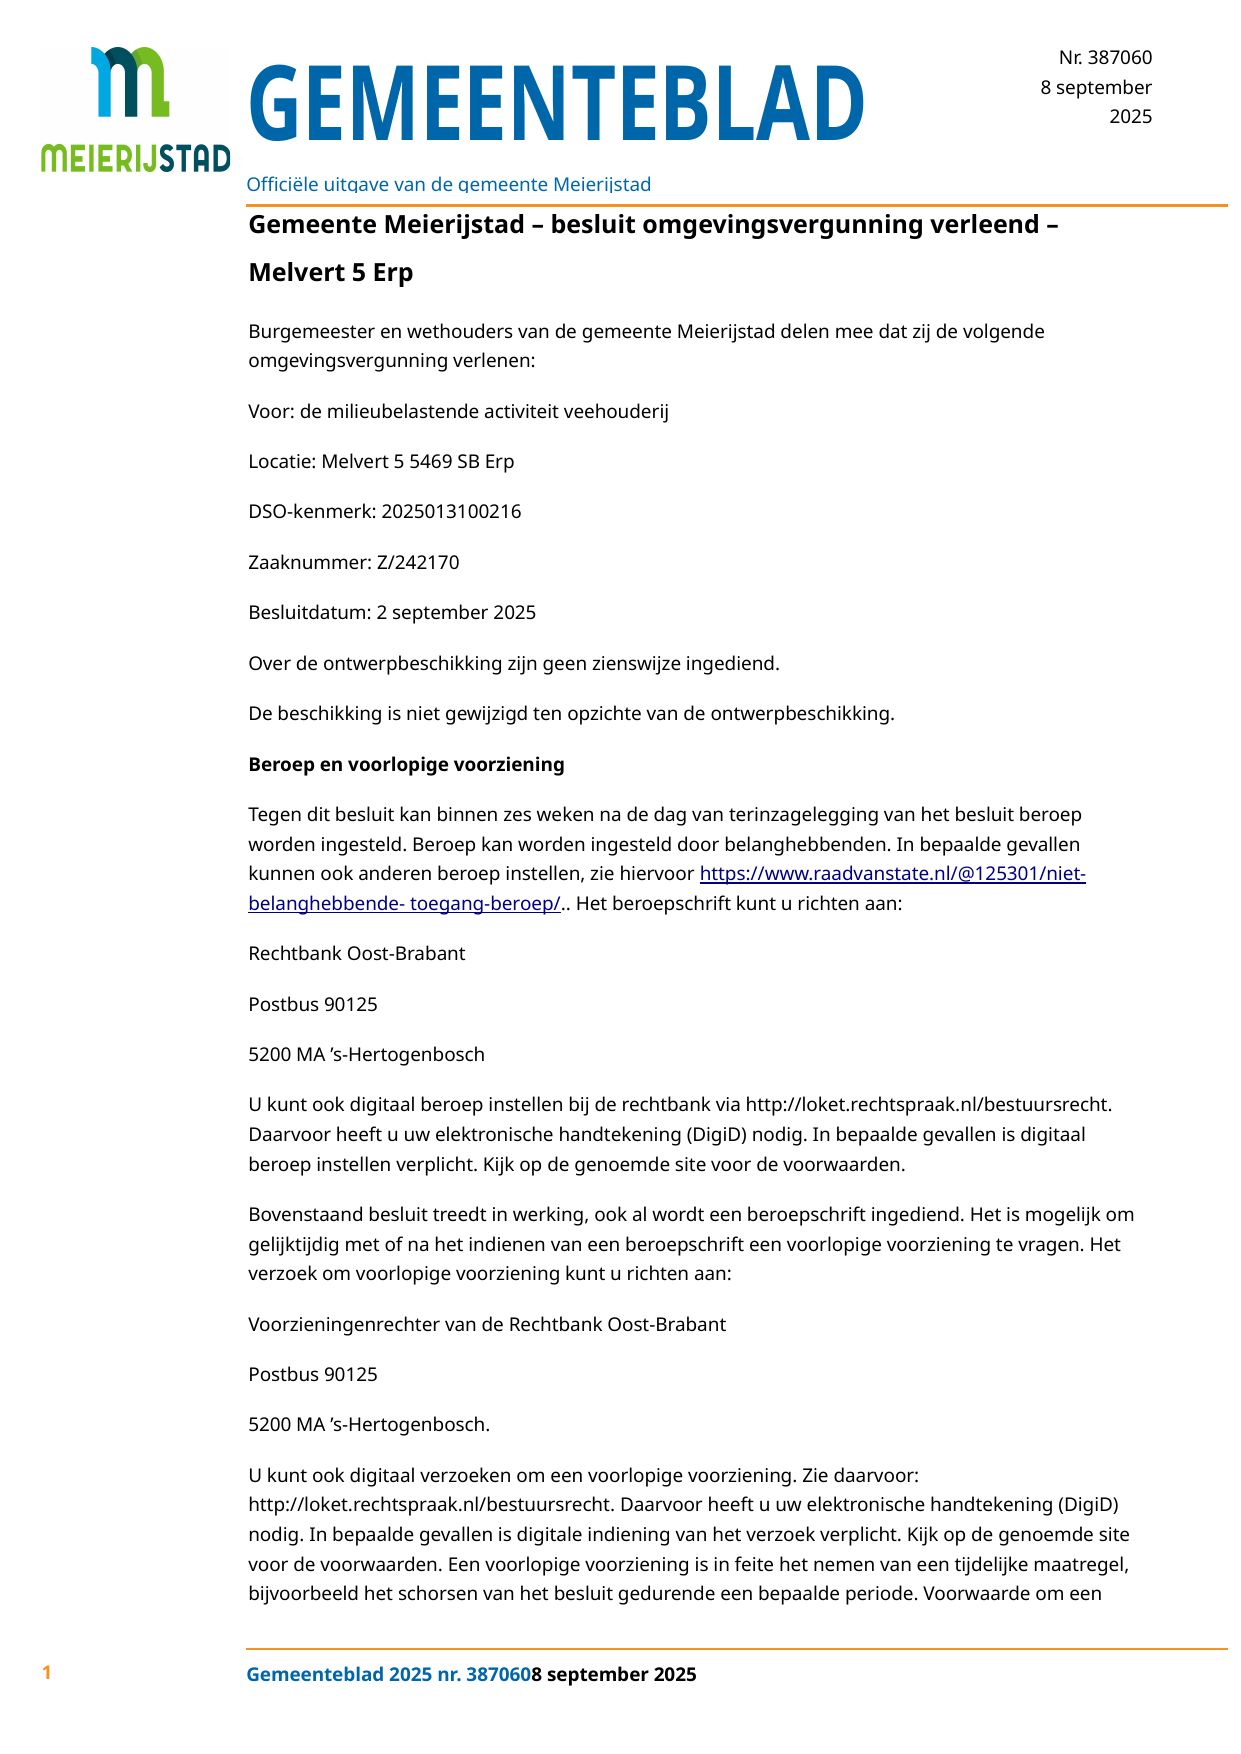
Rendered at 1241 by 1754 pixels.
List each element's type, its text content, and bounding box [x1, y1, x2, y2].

text Beroep en voorlopige voorziening [248, 751, 1152, 777]
text U kunt ook digitaal beroep instellen bij de rechtbank via http://loket.rechtspraak.nl/bestuursrecht. Daarvoor heeft u uw elektronische handtekening (DigiD) nodig. In bepaalde gevallen is digitaal beroep instellen verplicht. Kijk op de genoemde site voor de voorwaarden. [248, 1092, 1152, 1177]
text Postbus 90125 [248, 1361, 1152, 1387]
text Rechtbank Oost-Brabant [248, 940, 1152, 966]
text Voorzieningenrechter van de Rechtbank Oost-Brabant [248, 1311, 1152, 1337]
text Burgemeester en wethouders van de gemeente Meierijstad delen mee dat zij de volgende omgevingsvergunning verlenen: [248, 318, 1152, 373]
text Voor: de milieubelastende activiteit veehouderij [248, 398, 1152, 424]
text DSO-kenmerk: 2025013100216 [248, 499, 1152, 524]
text De beschikking is niet gewijzigd ten opzichte van de ontwerpbeschikking. [248, 700, 1152, 726]
text Bovenstaand besluit treedt in werking, ook al wordt een beroepschrift ingediend. Het is mogelijk om gelijktijdig met of na het indienen van een beroepschrift een voorlopige voorziening te vragen. Het verzoek om voorlopige voorziening kunt u richten aan: [248, 1201, 1152, 1286]
text Postbus 90125 [248, 991, 1152, 1017]
text Zaaknummer: Z/242170 [248, 549, 1152, 575]
text Gemeente Meierijstad – besluit omgevingsvergunning verleend – Melvert 5 Erp [248, 207, 1152, 288]
text Over de ontwerpbeschikking zijn geen zienswijze ingediend. [248, 650, 1152, 676]
text Besluitdatum: 2 september 2025 [248, 599, 1152, 625]
text Tegen dit besluit kan binnen zes weken na de dag van terinzagelegging van het besluit beroep worden ingesteld. Beroep kan worden ingesteld door belanghebbenden. In bepaalde gevallen kunnen ook anderen beroep instellen, zie hiervoor https://www.raadvanstate.nl/@125301/niet-belanghebbende- toegang-beroep/.. Het beroepschrift kunt u richten aan: [248, 801, 1152, 916]
picture [41, 47, 231, 172]
text Locatie: Melvert 5 5469 SB Erp [248, 448, 1152, 474]
text U kunt ook digitaal verzoeken om een voorlopige voorziening. Zie daarvoor: http://loket.rechtspraak.nl/bestuursrecht. Daarvoor heeft u uw elektronische handtekening (DigiD) nodig. In bepaalde gevallen is digitale indiening van het verzoek verplicht. Kijk op de genoemde site voor de voorwaarden. Een voorlopige voorziening is in feite het nemen van een tijdelijke maatregel, bijvoorbeeld het schorsen van het besluit gedurende een bepaalde periode. Voorwaarde om een [248, 1462, 1152, 1606]
text 5200 MA ’s-Hertogenbosch [248, 1041, 1152, 1067]
text 5200 MA ’s-Hertogenbosch. [248, 1412, 1152, 1437]
